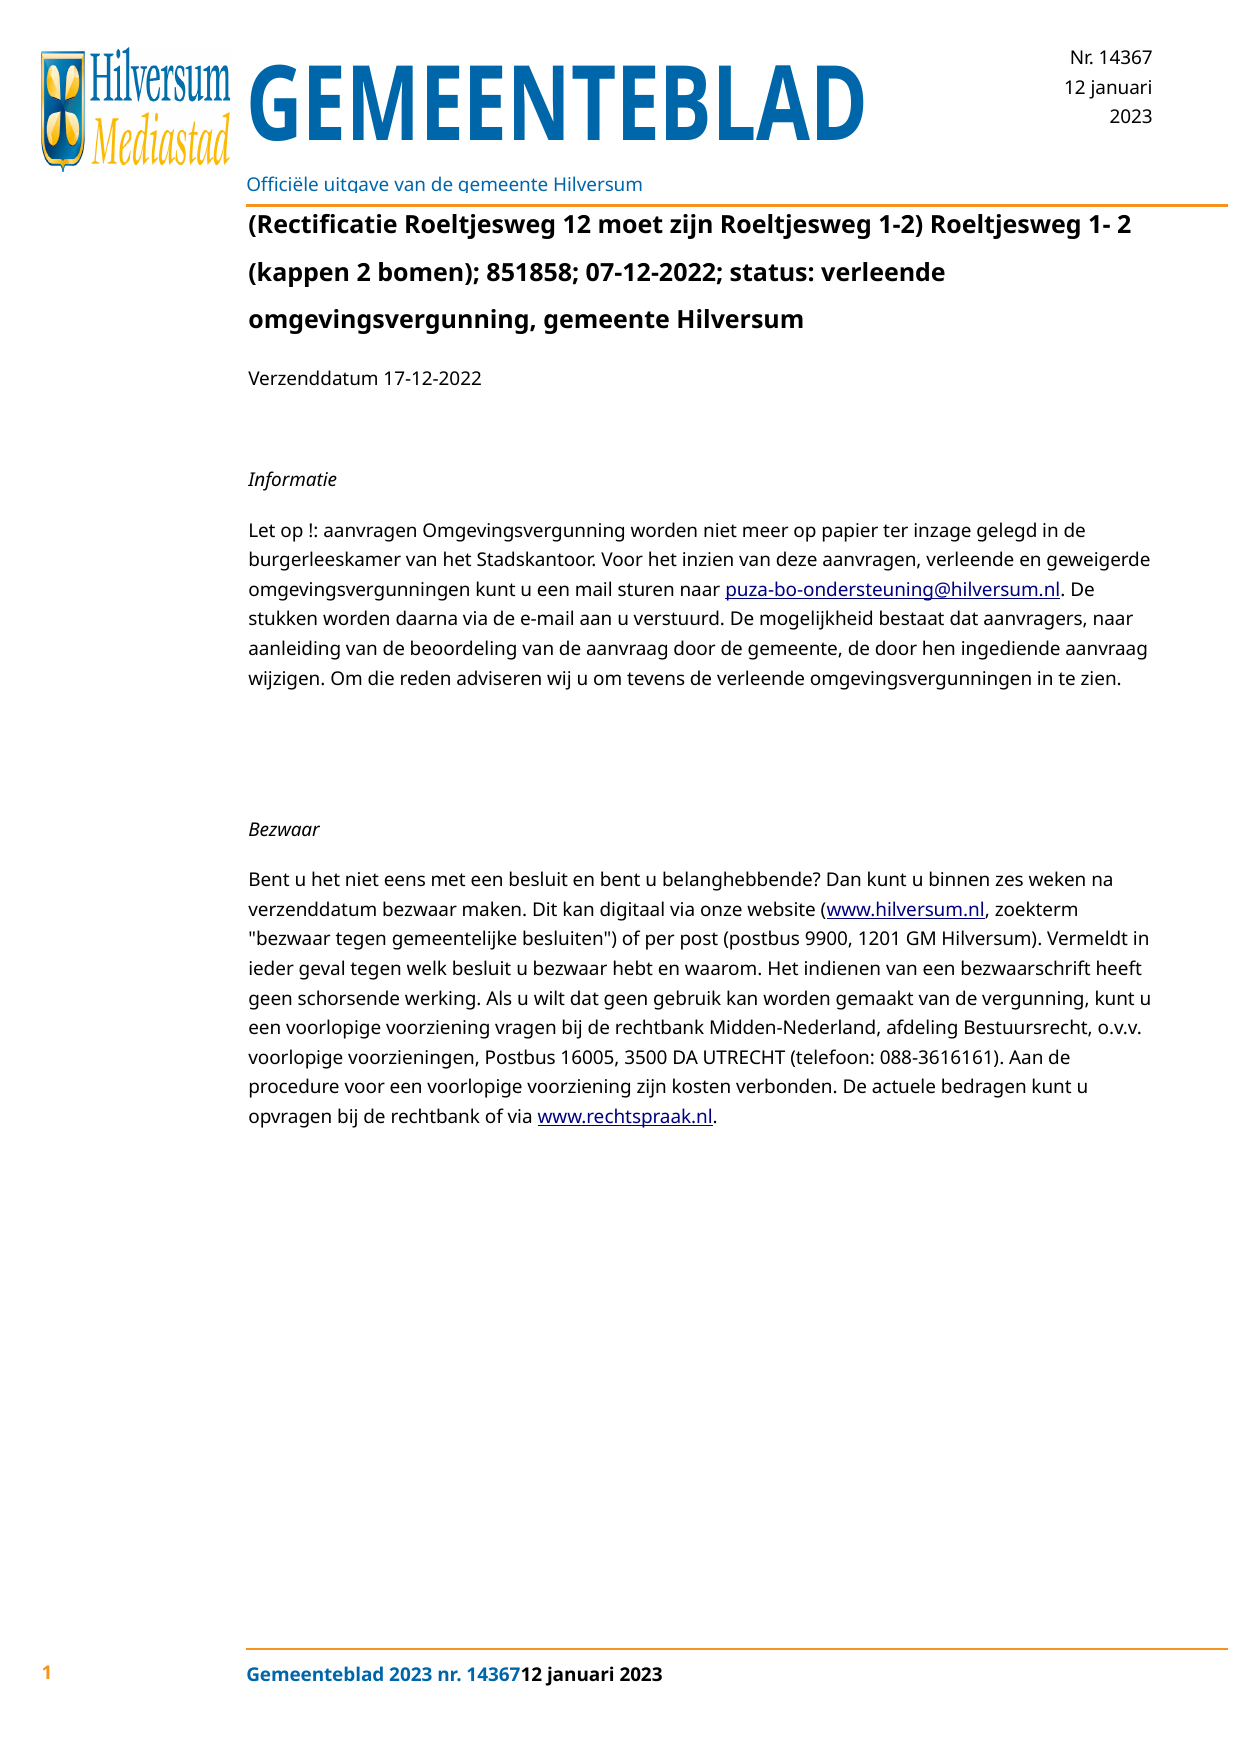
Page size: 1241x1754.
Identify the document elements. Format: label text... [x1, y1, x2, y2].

text Let op !: aanvragen Omgevingsvergunning worden niet meer op papier ter inzage gelegd in de burgerleeskamer van het Stadskantoor. Voor het inzien van deze aanvragen, verleende en geweigerde omgevingsvergunningen kunt u een mail sturen naar puza-bo-ondersteuning@hilversum.nl. De stukken worden daarna via de e-mail aan u verstuurd. De mogelijkheid bestaat dat aanvragers, naar aanleiding van de beoordeling van de aanvraag door de gemeente, de door hen ingediende aanvraag wijzigen. Om die reden adviseren wij u om tevens de verleende omgevingsvergunningen in te zien. [248, 517, 1152, 690]
text Verzenddatum 17-12-2022 [248, 366, 1152, 391]
text (Rectificatie Roeltjesweg 12 moet zijn Roeltjesweg 1-2) Roeltjesweg 1- 2 (kappen 2 bomen); 851858; 07-12-2022; status: verleende omgevingsvergunning, gemeente Hilversum [248, 207, 1152, 336]
text Bezwaar [248, 816, 1152, 842]
picture [41, 47, 231, 172]
text Bent u het niet eens met een besluit en bent u belanghebbende? Dan kunt u binnen zes weken na verzenddatum bezwaar maken. Dit kan digitaal via onze website (www.hilversum.nl, zoekterm "bezwaar tegen gemeentelijke besluiten") of per post (postbus 9900, 1201 GM Hilversum). Vermeldt in ieder geval tegen welk besluit u bezwaar hebt en waarom. Het indienen van een bezwaarschrift heeft geen schorsende werking. Als u wilt dat geen gebruik kan worden gemaakt van de vergunning, kunt u een voorlopige voorziening vragen bij de rechtbank Midden-Nederland, afdeling Bestuursrecht, o.v.v. voorlopige voorzieningen, Postbus 16005, 3500 DA UTRECHT (telefoon: 088-3616161). Aan de procedure voor een voorlopige voorziening zijn kosten verbonden. De actuele bedragen kunt u opvragen bij de rechtbank of via www.rechtspraak.nl. [248, 866, 1152, 1129]
text Informatie [248, 466, 1152, 492]
